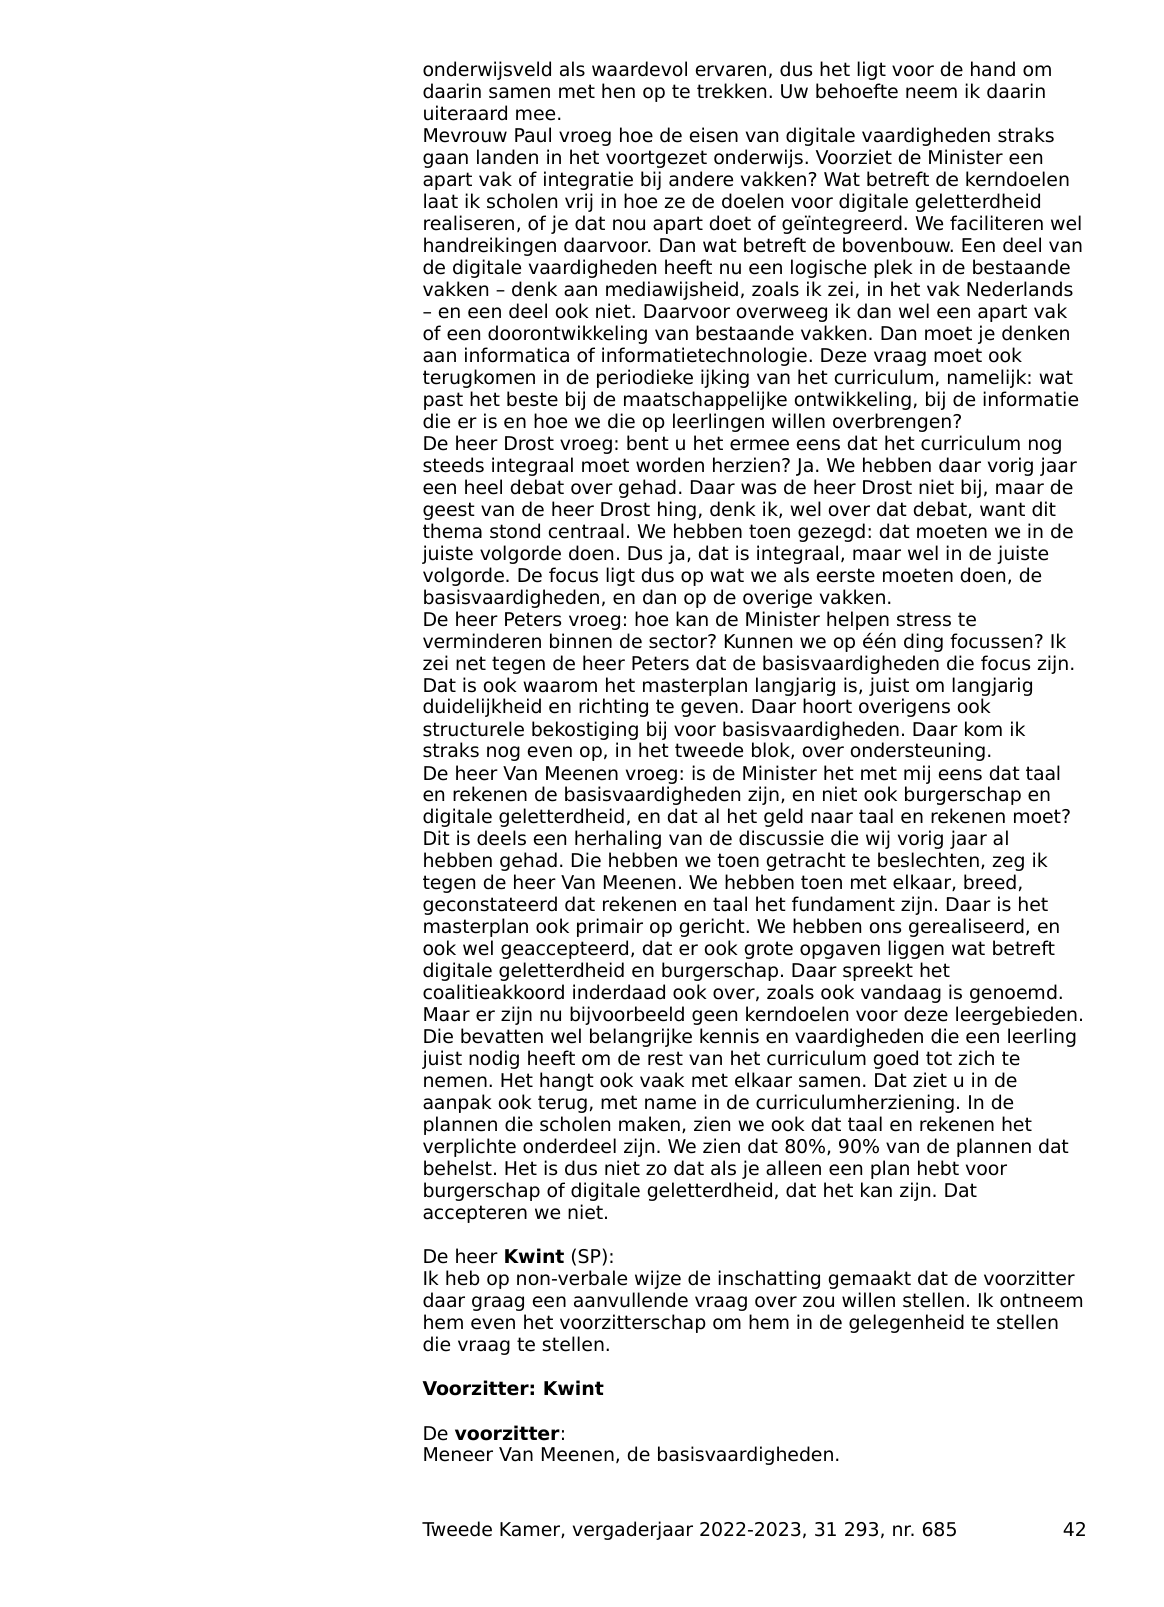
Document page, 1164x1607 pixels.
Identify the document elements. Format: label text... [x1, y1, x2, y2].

text Voorzitter: Kwint [422, 1378, 1087, 1400]
text Meneer Van Meenen, de basisvaardigheden. [422, 1444, 1087, 1466]
text onderwijsveld als waardevol ervaren, dus het ligt voor de hand om daarin samen met hen op te trekken. Uw behoefte neem ik daarin uiteraard mee. [422, 59, 1087, 125]
text De voorzitter: [422, 1422, 1087, 1444]
text Ik heb op non-verbale wijze de inschatting gemaakt dat de voorzitter daar graag een aanvullende vraag over zou willen stellen. Ik ontneem hem even het voorzitterschap om hem in de gelegenheid te stellen die vraag te stellen. [422, 1268, 1087, 1356]
text De heer Peters vroeg: hoe kan de Minister helpen stress te verminderen binnen de sector? Kunnen we op één ding focussen? Ik zei net tegen de heer Peters dat de basisvaardigheden die focus zijn. Dat is ook waarom het masterplan langjarig is, juist om langjarig duidelijkheid en richting te geven. Daar hoort overigens ook structurele bekostiging bij voor basisvaardigheden. Daar kom ik straks nog even op, in het tweede blok, over ondersteuning. [422, 608, 1087, 762]
text De heer Kwint (SP): [422, 1246, 1087, 1268]
text Mevrouw Paul vroeg hoe de eisen van digitale vaardigheden straks gaan landen in het voortgezet onderwijs. Voorziet de Minister een apart vak of integratie bij andere vakken? Wat betreft de kerndoelen laat ik scholen vrij in hoe ze de doelen voor digitale geletterdheid realiseren, of je dat nou apart doet of geïntegreerd. We faciliteren wel handreikingen daarvoor. Dan wat betreft de bovenbouw. Een deel van de digitale vaardigheden heeft nu een logische plek in de bestaande vakken – denk aan mediawijsheid, zoals ik zei, in het vak Nederlands – en een deel ook niet. Daarvoor overweeg ik dan wel een apart vak of een doorontwikkeling van bestaande vakken. Dan moet je denken aan informatica of informatietechnologie. Deze vraag moet ook terugkomen in de periodieke ijking van het curriculum, namelijk: wat past het beste bij de maatschappelijke ontwikkeling, bij de informatie die er is en hoe we die op leerlingen willen overbrengen? [422, 125, 1087, 433]
text De heer Van Meenen vroeg: is de Minister het met mij eens dat taal en rekenen de basisvaardigheden zijn, en niet ook burgerschap en digitale geletterdheid, en dat al het geld naar taal en rekenen moet? Dit is deels een herhaling van de discussie die wij vorig jaar al hebben gehad. Die hebben we toen getracht te beslechten, zeg ik tegen de heer Van Meenen. We hebben toen met elkaar, breed, geconstateerd dat rekenen en taal het fundament zijn. Daar is het masterplan ook primair op gericht. We hebben ons gerealiseerd, en ook wel geaccepteerd, dat er ook grote opgaven liggen wat betreft digitale geletterdheid en burgerschap. Daar spreekt het coalitieakkoord inderdaad ook over, zoals ook vandaag is genoemd. Maar er zijn nu bijvoorbeeld geen kerndoelen voor deze leergebieden. Die bevatten wel belangrijke kennis en vaardigheden die een leerling juist nodig heeft om de rest van het curriculum goed tot zich te nemen. Het hangt ook vaak met elkaar samen. Dat ziet u in de aanpak ook terug, met name in de curriculumherziening. In de plannen die scholen maken, zien we ook dat taal en rekenen het verplichte onderdeel zijn. We zien dat 80%, 90% van de plannen dat behelst. Het is dus niet zo dat als je alleen een plan hebt voor burgerschap of digitale geletterdheid, dat het kan zijn. Dat accepteren we niet. [422, 762, 1087, 1224]
text De heer Drost vroeg: bent u het ermee eens dat het curriculum nog steeds integraal moet worden herzien? Ja. We hebben daar vorig jaar een heel debat over gehad. Daar was de heer Drost niet bij, maar de geest van de heer Drost hing, denk ik, wel over dat debat, want dit thema stond centraal. We hebben toen gezegd: dat moeten we in de juiste volgorde doen. Dus ja, dat is integraal, maar wel in de juiste volgorde. De focus ligt dus op wat we als eerste moeten doen, de basisvaardigheden, en dan op de overige vakken. [422, 433, 1087, 608]
